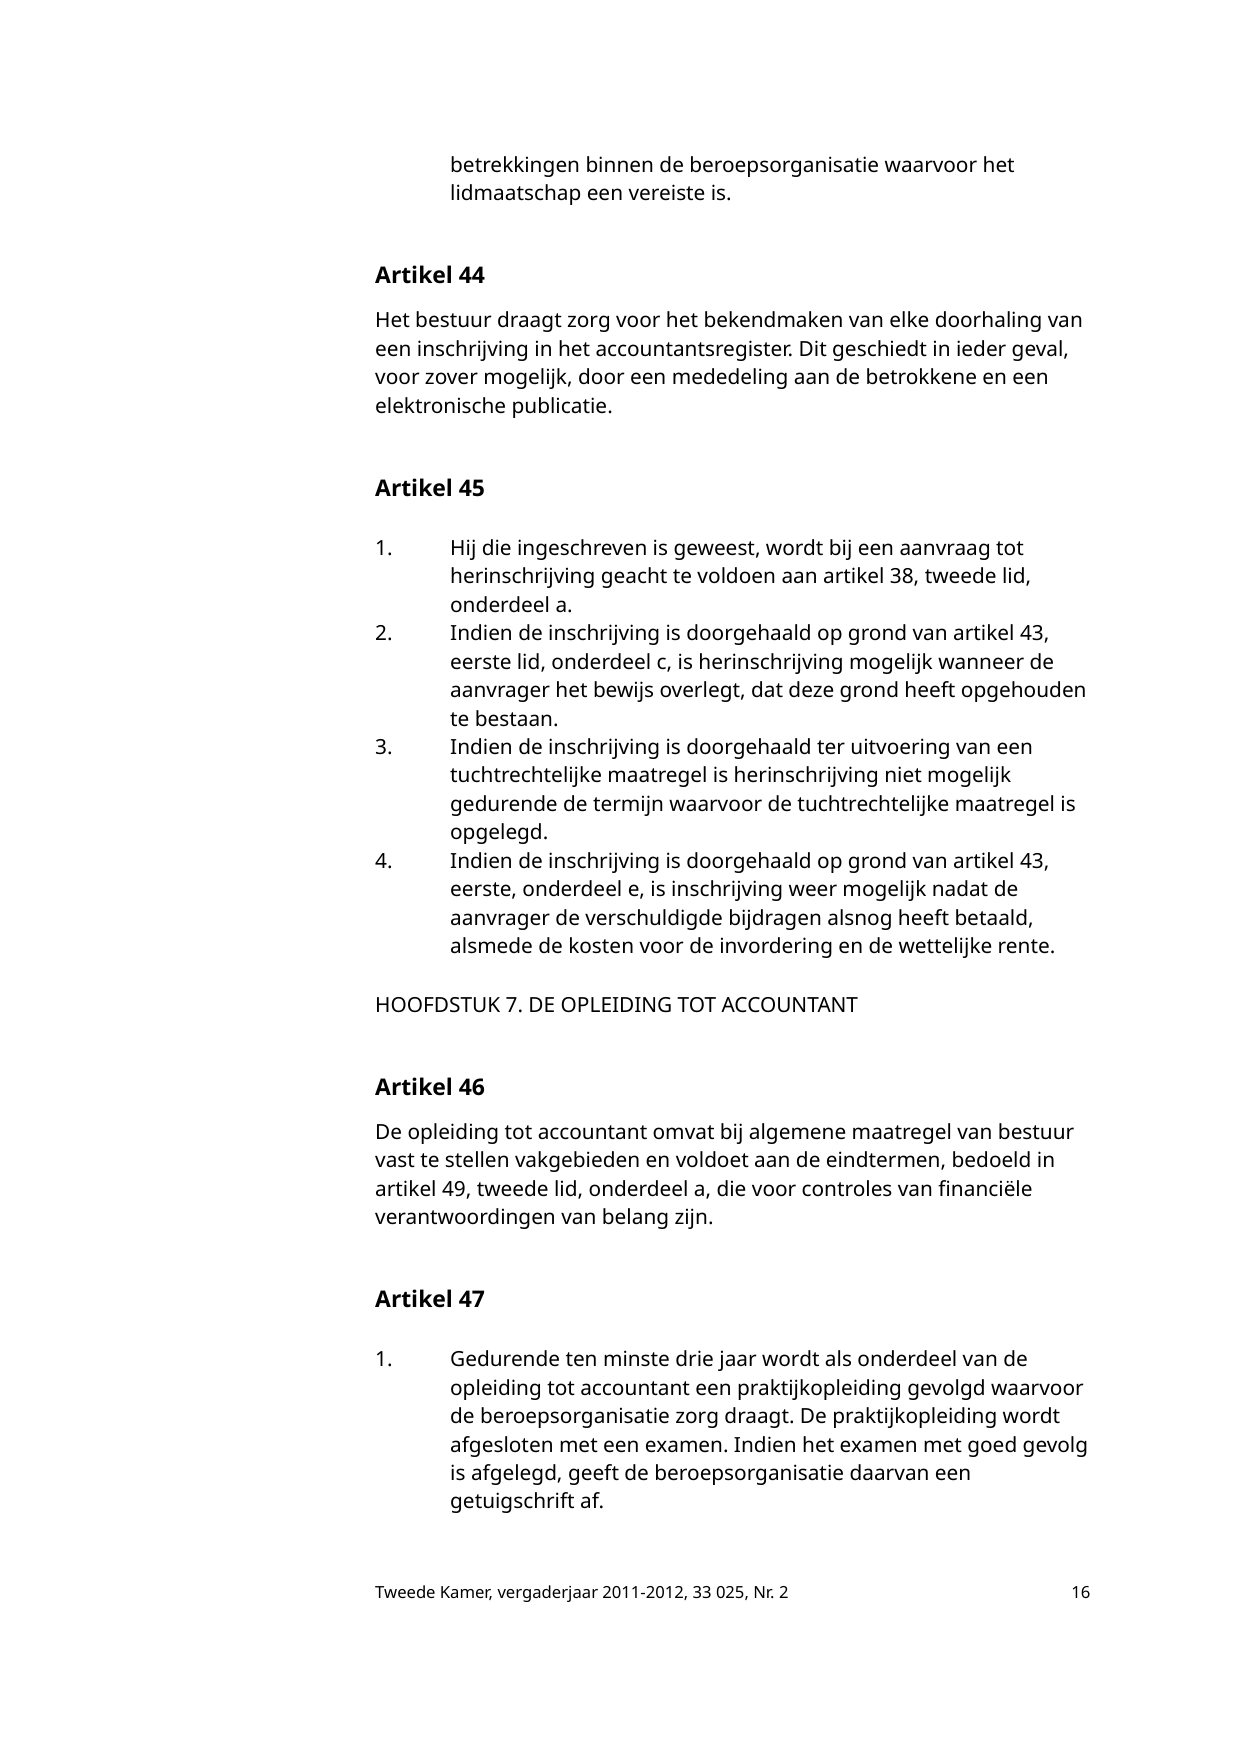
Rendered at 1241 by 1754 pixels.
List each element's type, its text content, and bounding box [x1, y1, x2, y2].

list Hij die ingeschreven is geweest, wordt bij een aanvraag tot herinschrijving geacht te voldoen aan artikel 38, tweede lid, onderdeel a. [375, 533, 1090, 618]
subtitle HOOFDSTUK 7. DE OPLEIDING TOT ACCOUNTANT [375, 990, 1090, 1018]
text Het bestuur draagt zorg voor het bekendmaken van elke doorhaling van een inschrijving in het accountantsregister. Dit geschiedt in ieder geval, voor zover mogelijk, door een mededeling aan de betrokkene en een elektronische publicatie. [375, 306, 1090, 419]
subtitle Artikel 47 [375, 1283, 1090, 1314]
list betrekkingen binnen de beroepsorganisatie waarvoor het lidmaatschap een vereiste is. [375, 150, 1090, 207]
subtitle Artikel 46 [375, 1071, 1090, 1102]
list Indien de inschrijving is doorgehaald op grond van artikel 43, eerste lid, onderdeel c, is herinschrijving mogelijk wanneer de aanvrager het bewijs overlegt, dat deze grond heeft opgehouden te bestaan. [375, 618, 1090, 732]
subtitle Artikel 45 [375, 472, 1090, 503]
list Indien de inschrijving is doorgehaald op grond van artikel 43, eerste, onderdeel e, is inschrijving weer mogelijk nadat de aanvrager de verschuldigde bijdragen alsnog heeft betaald, alsmede de kosten voor de invordering en de wettelijke rente. [375, 846, 1090, 960]
list Indien de inschrijving is doorgehaald ter uitvoering van een tuchtrechtelijke maatregel is herinschrijving niet mogelijk gedurende de termijn waarvoor de tuchtrechtelijke maatregel is opgelegd. [375, 732, 1090, 846]
text De opleiding tot accountant omvat bij algemene maatregel van bestuur vast te stellen vakgebieden en voldoet aan de eindtermen, bedoeld in artikel 49, tweede lid, onderdeel a, die voor controles van financiële verantwoordingen van belang zijn. [375, 1117, 1090, 1231]
list Gedurende ten minste drie jaar wordt als onderdeel van de opleiding tot accountant een praktijkopleiding gevolgd waarvoor de beroepsorganisatie zorg draagt. De praktijkopleiding wordt afgesloten met een examen. Indien het examen met goed gevolg is afgelegd, geeft de beroepsorganisatie daarvan een getuigschrift af. [375, 1344, 1090, 1515]
subtitle Artikel 44 [375, 259, 1090, 291]
